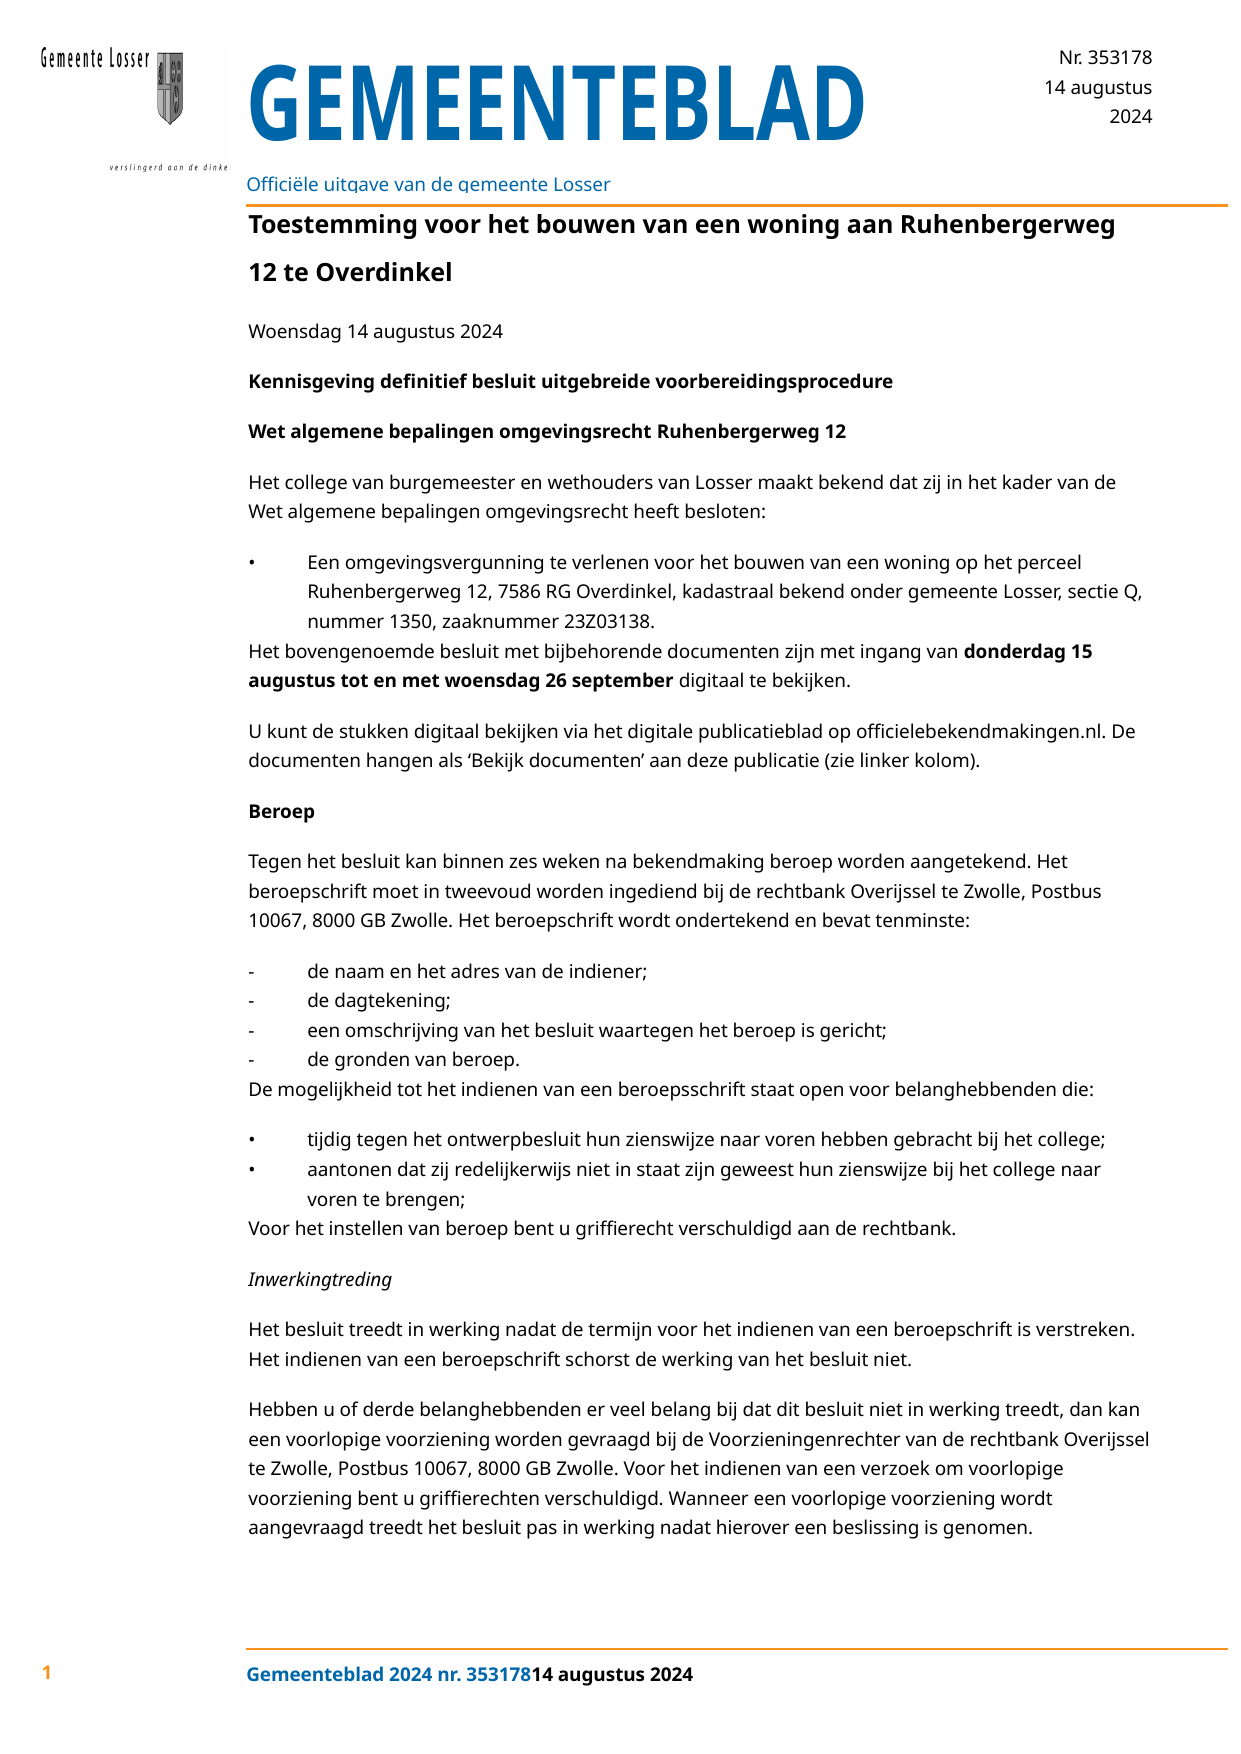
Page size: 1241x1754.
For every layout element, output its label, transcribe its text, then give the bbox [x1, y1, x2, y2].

list de gronden van beroep. [248, 1047, 1152, 1072]
text Het college van burgemeester en wethouders van Losser maakt bekend dat zij in het kader van de Wet algemene bepalingen omgevingsrecht heeft besloten: [248, 469, 1152, 524]
text Hebben u of derde belanghebbenden er veel belang bij dat dit besluit niet in werking treedt, dan kan een voorlopige voorziening worden gevraagd bij de Voorzieningenrechter van de rechtbank Overijssel te Zwolle, Postbus 10067, 8000 GB Zwolle. Voor het indienen van een verzoek om voorlopige voorziening bent u griffierechten verschuldigd. Wanneer een voorlopige voorziening wordt aangevraagd treedt het besluit pas in werking nadat hierover een beslissing is genomen. [248, 1396, 1152, 1540]
list de naam en het adres van de indiener; [248, 958, 1152, 984]
list tijdig tegen het ontwerpbesluit hun zienswijze naar voren hebben gebracht bij het college; [248, 1127, 1152, 1152]
text Het bovengenoemde besluit met bijbehorende documenten zijn met ingang van donderdag 15 augustus tot en met woensdag 26 september digitaal te bekijken. [248, 638, 1152, 693]
text De mogelijkheid tot het indienen van een beroepsschrift staat open voor belanghebbenden die: [248, 1076, 1152, 1102]
list de dagtekening; [248, 987, 1152, 1013]
text Voor het instellen van beroep bent u griffierecht verschuldigd aan de rechtbank. [248, 1215, 1152, 1241]
text Beroep [248, 798, 1152, 824]
text Het besluit treedt in werking nadat de termijn voor het indienen van een beroepschrift is verstreken. Het indienen van een beroepschrift schorst de werking van het besluit niet. [248, 1316, 1152, 1372]
text U kunt de stukken digitaal bekijken via het digitale publicatieblad op officielebekendmakingen.nl. De documenten hangen als ‘Bekijk documenten’ aan deze publicatie (zie linker kolom). [248, 718, 1152, 773]
text Woensdag 14 augustus 2024 [248, 318, 1152, 344]
list Een omgevingsvergunning te verlenen voor het bouwen van een woning op het perceel Ruhenbergerweg 12, 7586 RG Overdinkel, kadastraal bekend onder gemeente Losser, sectie Q, nummer 1350, zaaknummer 23Z03138. [248, 549, 1152, 634]
text Toestemming voor het bouwen van een woning aan Ruhenbergerweg 12 te Overdinkel [248, 207, 1152, 288]
picture [41, 47, 231, 172]
text Kennisgeving definitief besluit uitgebreide voorbereidingsprocedure [248, 368, 1152, 394]
text Inwerkingtreding [248, 1266, 1152, 1292]
list aantonen dat zij redelijkerwijs niet in staat zijn geweest hun zienswijze bij het college naar voren te brengen; [248, 1156, 1152, 1212]
text Wet algemene bepalingen omgevingsrecht Ruhenbergerweg 12 [248, 419, 1152, 444]
text Tegen het besluit kan binnen zes weken na bekendmaking beroep worden aangetekend. Het beroepschrift moet in tweevoud worden ingediend bij de rechtbank Overijssel te Zwolle, Postbus 10067, 8000 GB Zwolle. Het beroepschrift wordt ondertekend en bevat tenminste: [248, 848, 1152, 933]
list een omschrijving van het besluit waartegen het beroep is gericht; [248, 1017, 1152, 1043]
